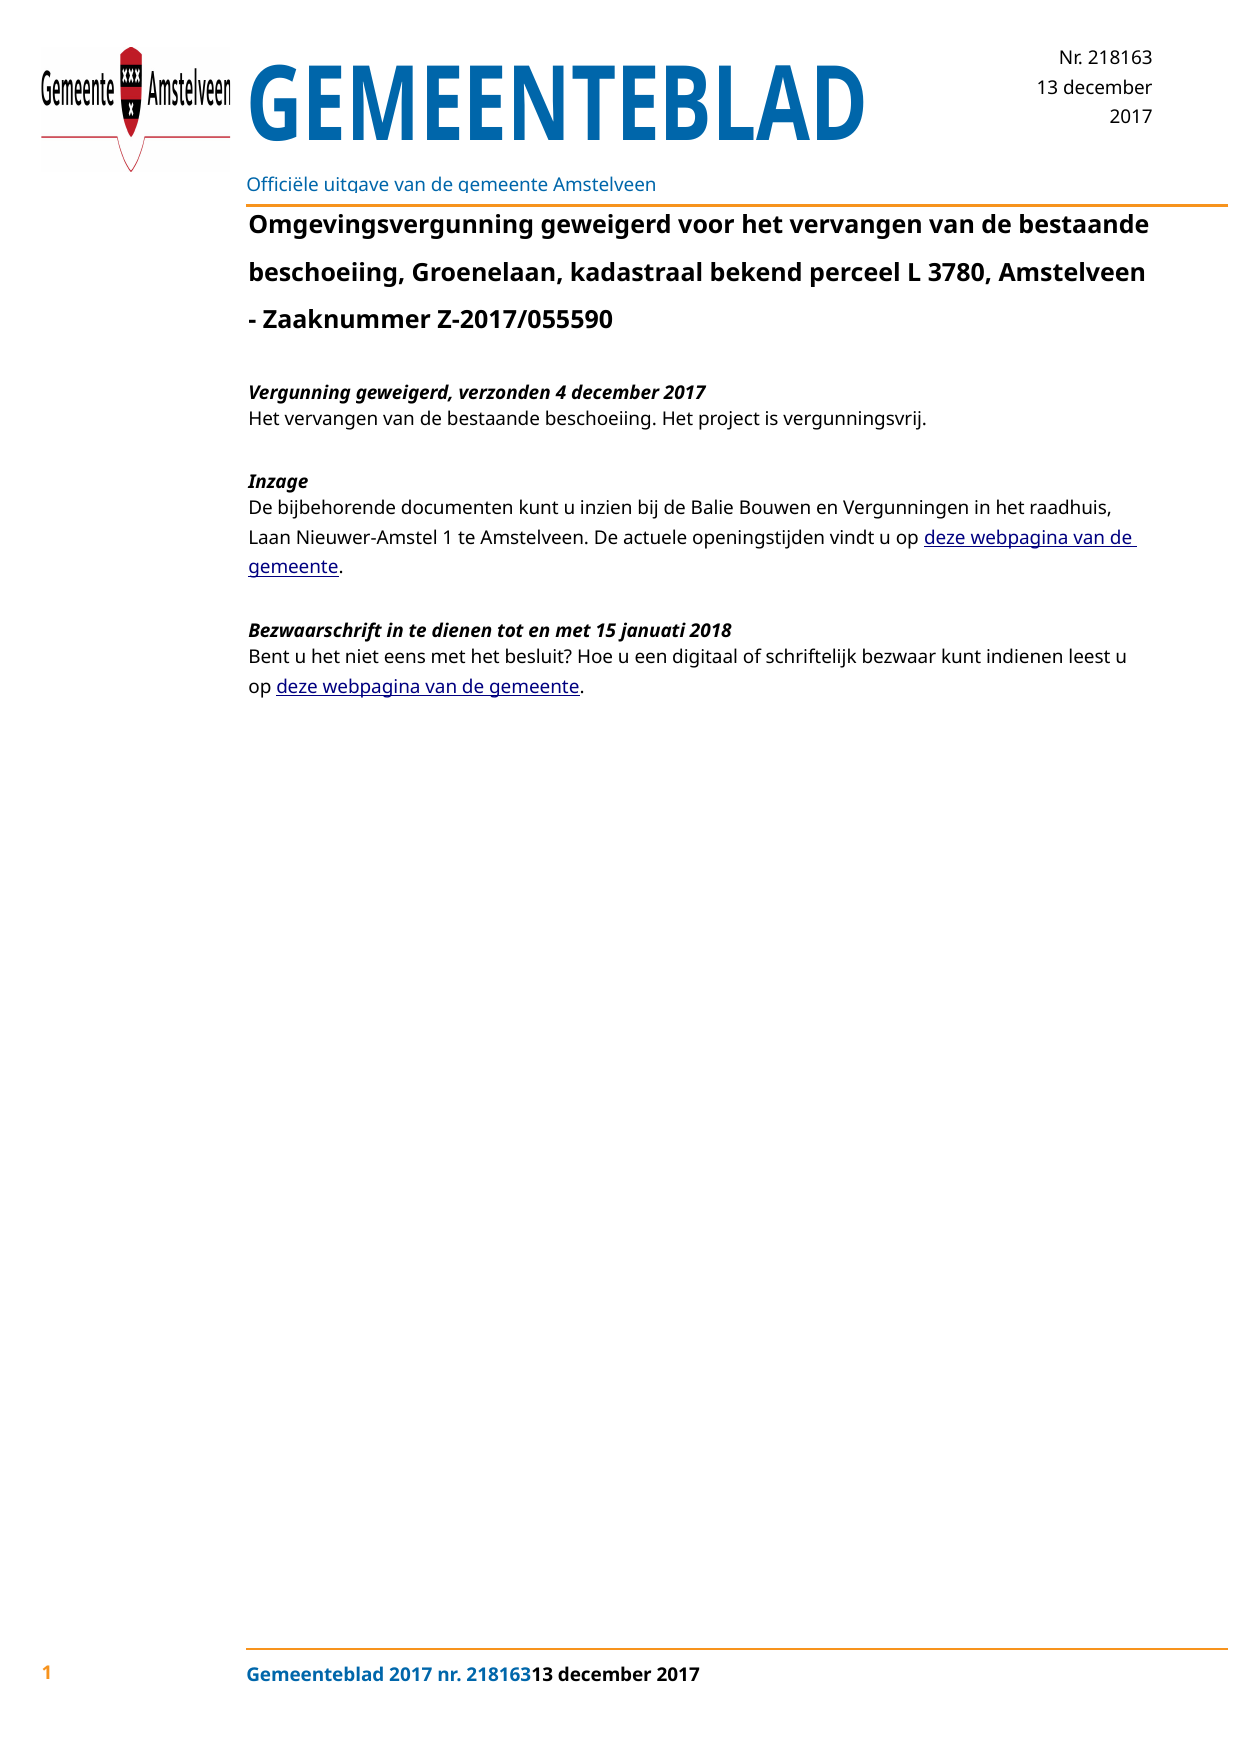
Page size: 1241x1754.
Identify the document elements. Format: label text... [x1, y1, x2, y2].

text Het vervangen van de bestaande beschoeiing. Het project is vergunningsvrij. [248, 405, 1152, 431]
text Bezwaarschrift in te dienen tot en met 15 januati 2018 [248, 618, 1152, 643]
text Vergunning geweigerd, verzonden 4 december 2017 [248, 379, 1152, 405]
text Omgevingsvergunning geweigerd voor het vervangen van de bestaande beschoeiing, Groenelaan, kadastraal bekend perceel L 3780, Amstelveen - Zaaknummer Z-2017/055590 [248, 207, 1152, 336]
text Bent u het niet eens met het besluit? Hoe u een digitaal of schriftelijk bezwaar kunt indienen leest u op deze webpagina van de gemeente. [248, 643, 1152, 699]
text Inzage [248, 469, 1152, 494]
picture [41, 47, 231, 172]
text De bijbehorende documenten kunt u inzien bij de Balie Bouwen en Vergunningen in het raadhuis, Laan Nieuwer-Amstel 1 te Amstelveen. De actuele openingstijden vindt u op deze webpagina van de gemeente. [248, 494, 1152, 579]
